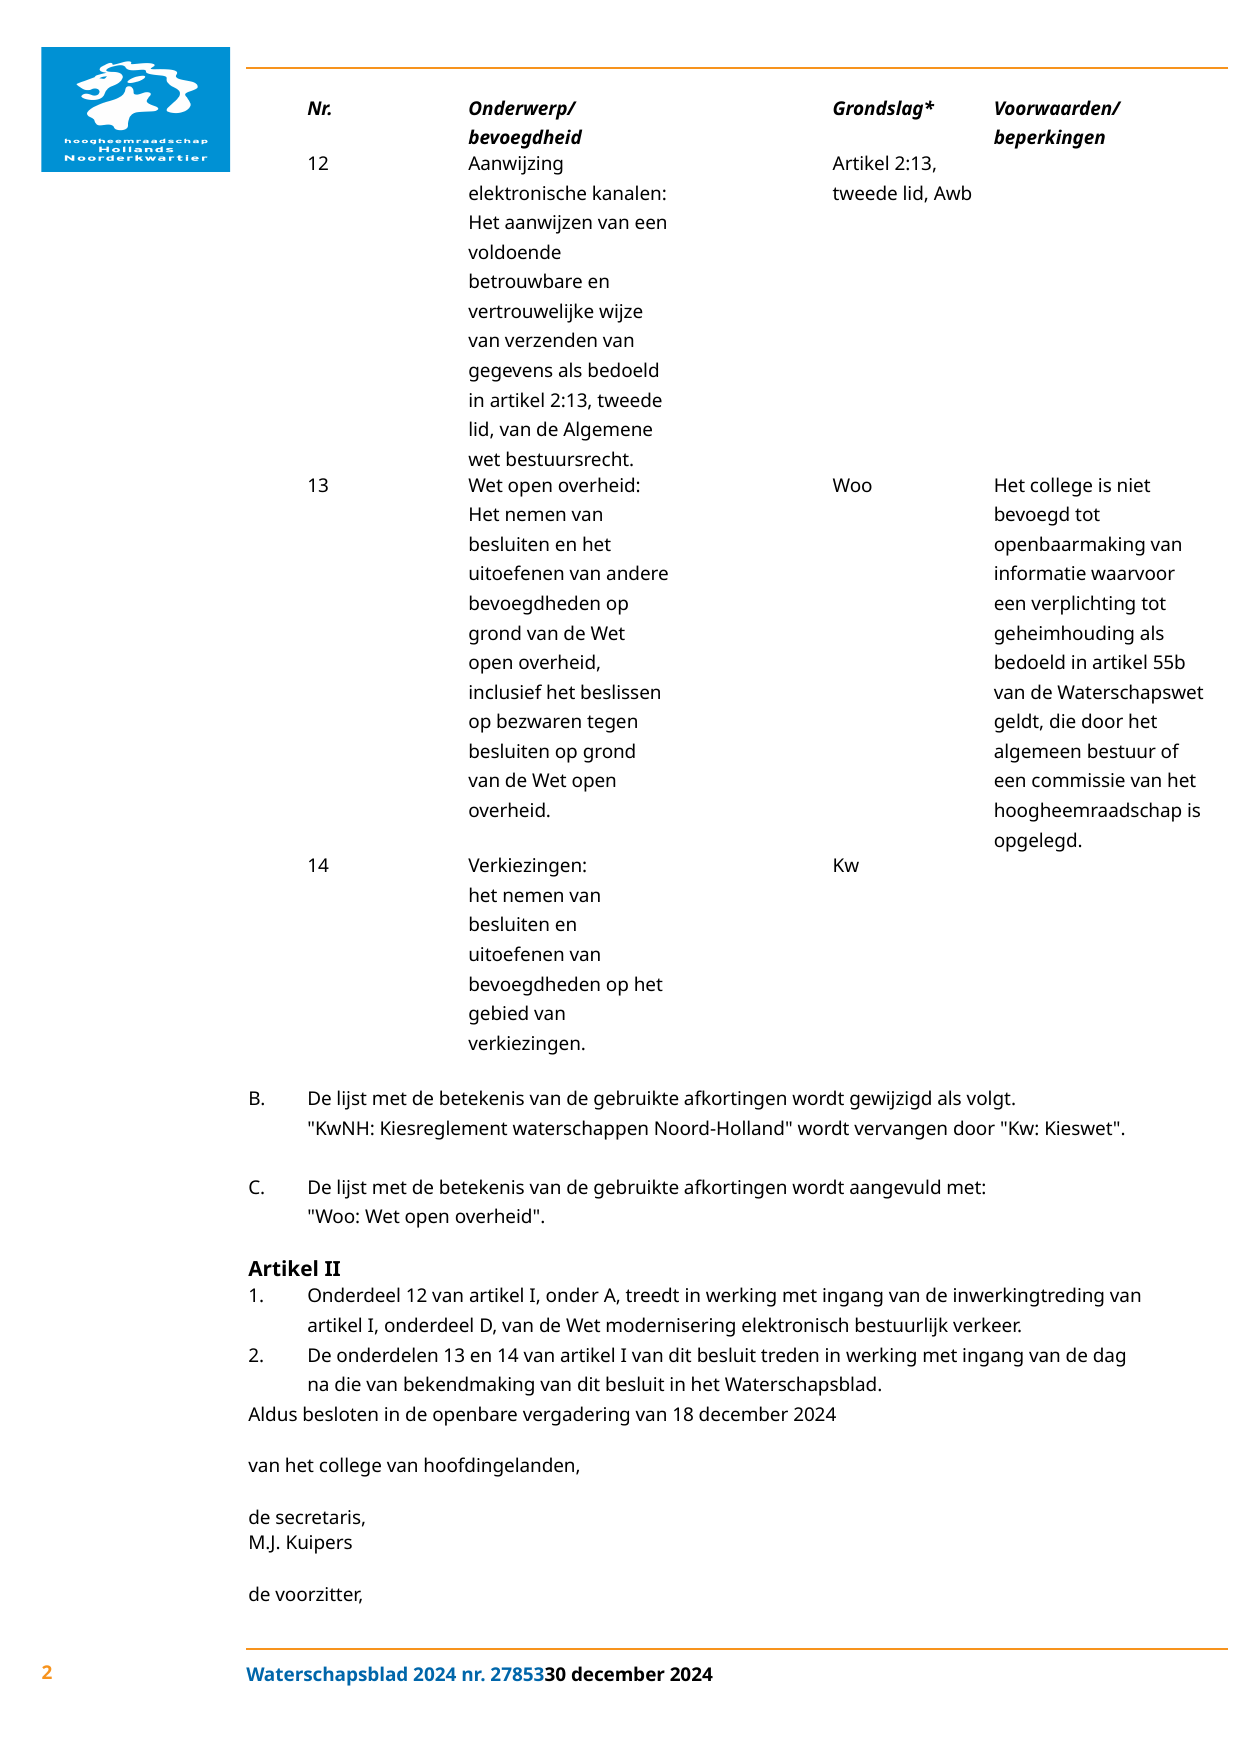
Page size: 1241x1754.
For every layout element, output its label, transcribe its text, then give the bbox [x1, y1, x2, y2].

picture [78, 64, 122, 99]
table_cell Woo [833, 472, 993, 852]
text de secretaris, [248, 1504, 1152, 1529]
table_header [671, 95, 832, 150]
table_header Voorwaarden/beperkingen [994, 95, 1211, 150]
list "Woo: Wet open overheid". [248, 1204, 1152, 1229]
table_header Onderwerp/bevoegdheid [468, 95, 671, 150]
text van het college van hoofdingelanden, [248, 1452, 1152, 1478]
table_cell 12 [307, 150, 468, 472]
table_header Nr. [307, 95, 468, 150]
picture [118, 62, 197, 112]
table_header Grondslag* [833, 95, 993, 150]
list De lijst met de betekenis van de gebruikte afkortingen wordt gewijzigd als volgt. [248, 1085, 1152, 1111]
table_cell [994, 853, 1211, 1056]
picture [88, 87, 157, 130]
list De lijst met de betekenis van de gebruikte afkortingen wordt aangevuld met: [248, 1174, 1152, 1200]
table_cell [994, 150, 1211, 472]
list "KwNH: Kiesreglement waterschappen Noord-Holland" wordt vervangen door "Kw: Kieswet". [248, 1115, 1152, 1141]
list De onderdelen 13 en 14 van artikel I van dit besluit treden in werking met ingang van de dag na die van bekendmaking van dit besluit in het Waterschapsblad. [248, 1342, 1152, 1397]
table_cell Het college is niet bevoegd tot openbaarmaking van informatie waarvoor een verplichting tot geheimhouding als bedoeld in artikel 55b van de Waterschapswet geldt, die door het algemeen bestuur of een commissie van het hoogheemraadschap is opgelegd. [994, 472, 1211, 852]
picture [129, 76, 144, 82]
table_cell Verkiezingen: het nemen van besluiten en uitoefenen van bevoegdheden op het gebied van verkiezingen. [468, 853, 671, 1056]
table_cell [671, 472, 832, 852]
table_cell Wet open overheid: Het nemen van besluiten en het uitoefenen van andere bevoegdheden op grond van de Wet open overheid, inclusief het beslissen op bezwaren tegen besluiten op grond van de Wet open overheid. [468, 472, 671, 852]
table_cell Kw [833, 853, 993, 1056]
list Onderdeel 12 van artikel I, onder A, treedt in werking met ingang van de inwerkingtreding van artikel I, onderdeel D, van de Wet modernisering elektronisch bestuurlijk verkeer. [248, 1283, 1152, 1338]
table_cell [671, 150, 832, 472]
table_cell [671, 853, 832, 1056]
table_cell 13 [307, 472, 468, 852]
text M.J. Kuipers [248, 1529, 1152, 1555]
text de voorzitter, [248, 1581, 1152, 1607]
table_cell Artikel 2:13, tweede lid, Awb [833, 150, 993, 472]
table_cell 14 [307, 853, 468, 1056]
text Aldus besloten in de openbare vergadering van 18 december 2024 [248, 1401, 1152, 1427]
text Artikel II [248, 1254, 1152, 1283]
table_cell Aanwijzing elektronische kanalen: Het aanwijzen van een voldoende betrouwbare en vertrouwelijke wijze van verzenden van gegevens als bedoeld in artikel 2:13, tweede lid, van de Algemene wet bestuursrecht. [468, 150, 671, 472]
